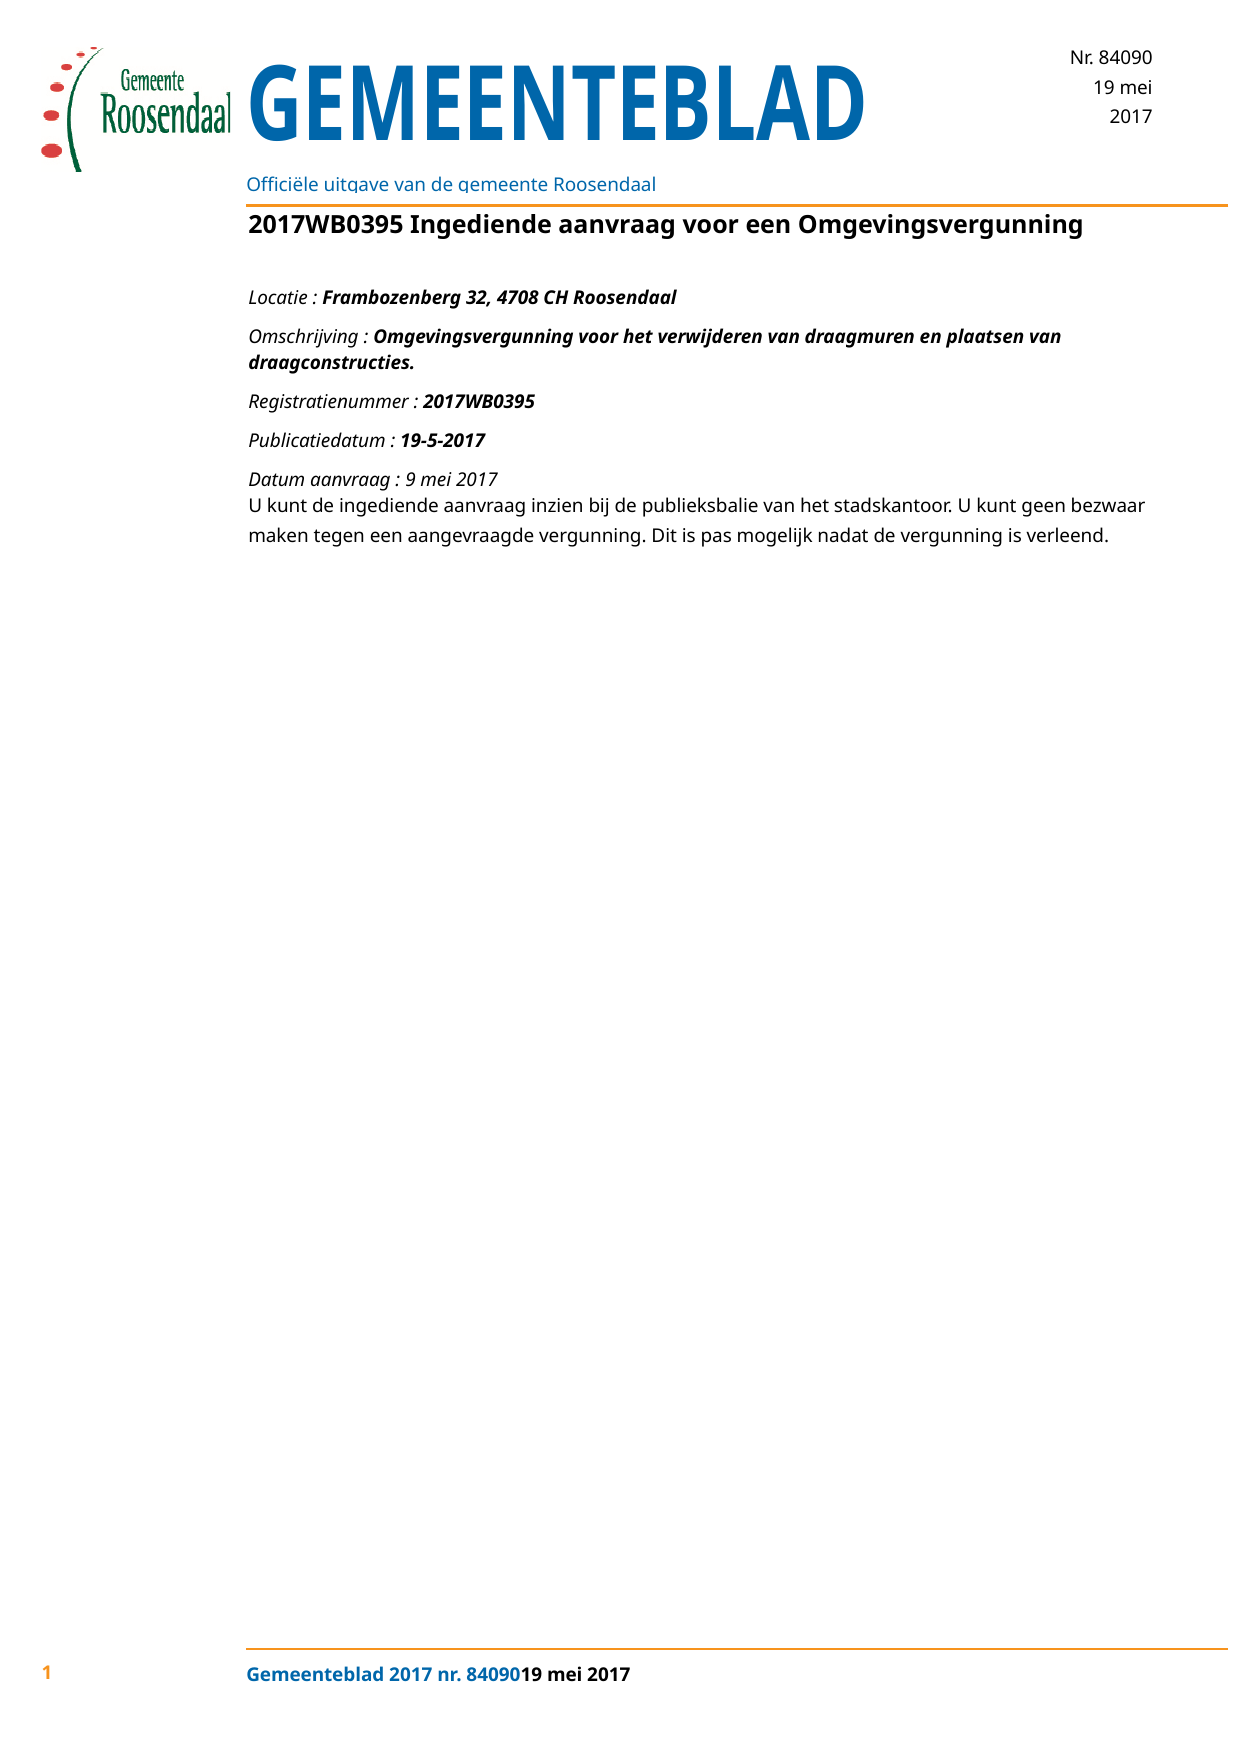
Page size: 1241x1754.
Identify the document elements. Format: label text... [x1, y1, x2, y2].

text Publicatiedatum : 19-5-2017 [248, 427, 1152, 453]
text 2017WB0395 Ingediende aanvraag voor een Omgevingsvergunning [248, 207, 1152, 241]
text Registratienummer : 2017WB0395 [248, 388, 1152, 414]
picture [41, 47, 231, 172]
text U kunt de ingediende aanvraag inzien bij de publieksbalie van het stadskantoor. U kunt geen bezwaar maken tegen een aangevraagde vergunning. Dit is pas mogelijk nadat de vergunning is verleend. [248, 492, 1152, 548]
text Locatie : Frambozenberg 32, 4708 CH Roosendaal [248, 284, 1152, 309]
text Omschrijving : Omgevingsvergunning voor het verwijderen van draagmuren en plaatsen van draagconstructies. [248, 323, 1152, 374]
text Datum aanvraag : 9 mei 2017 [248, 467, 1152, 492]
